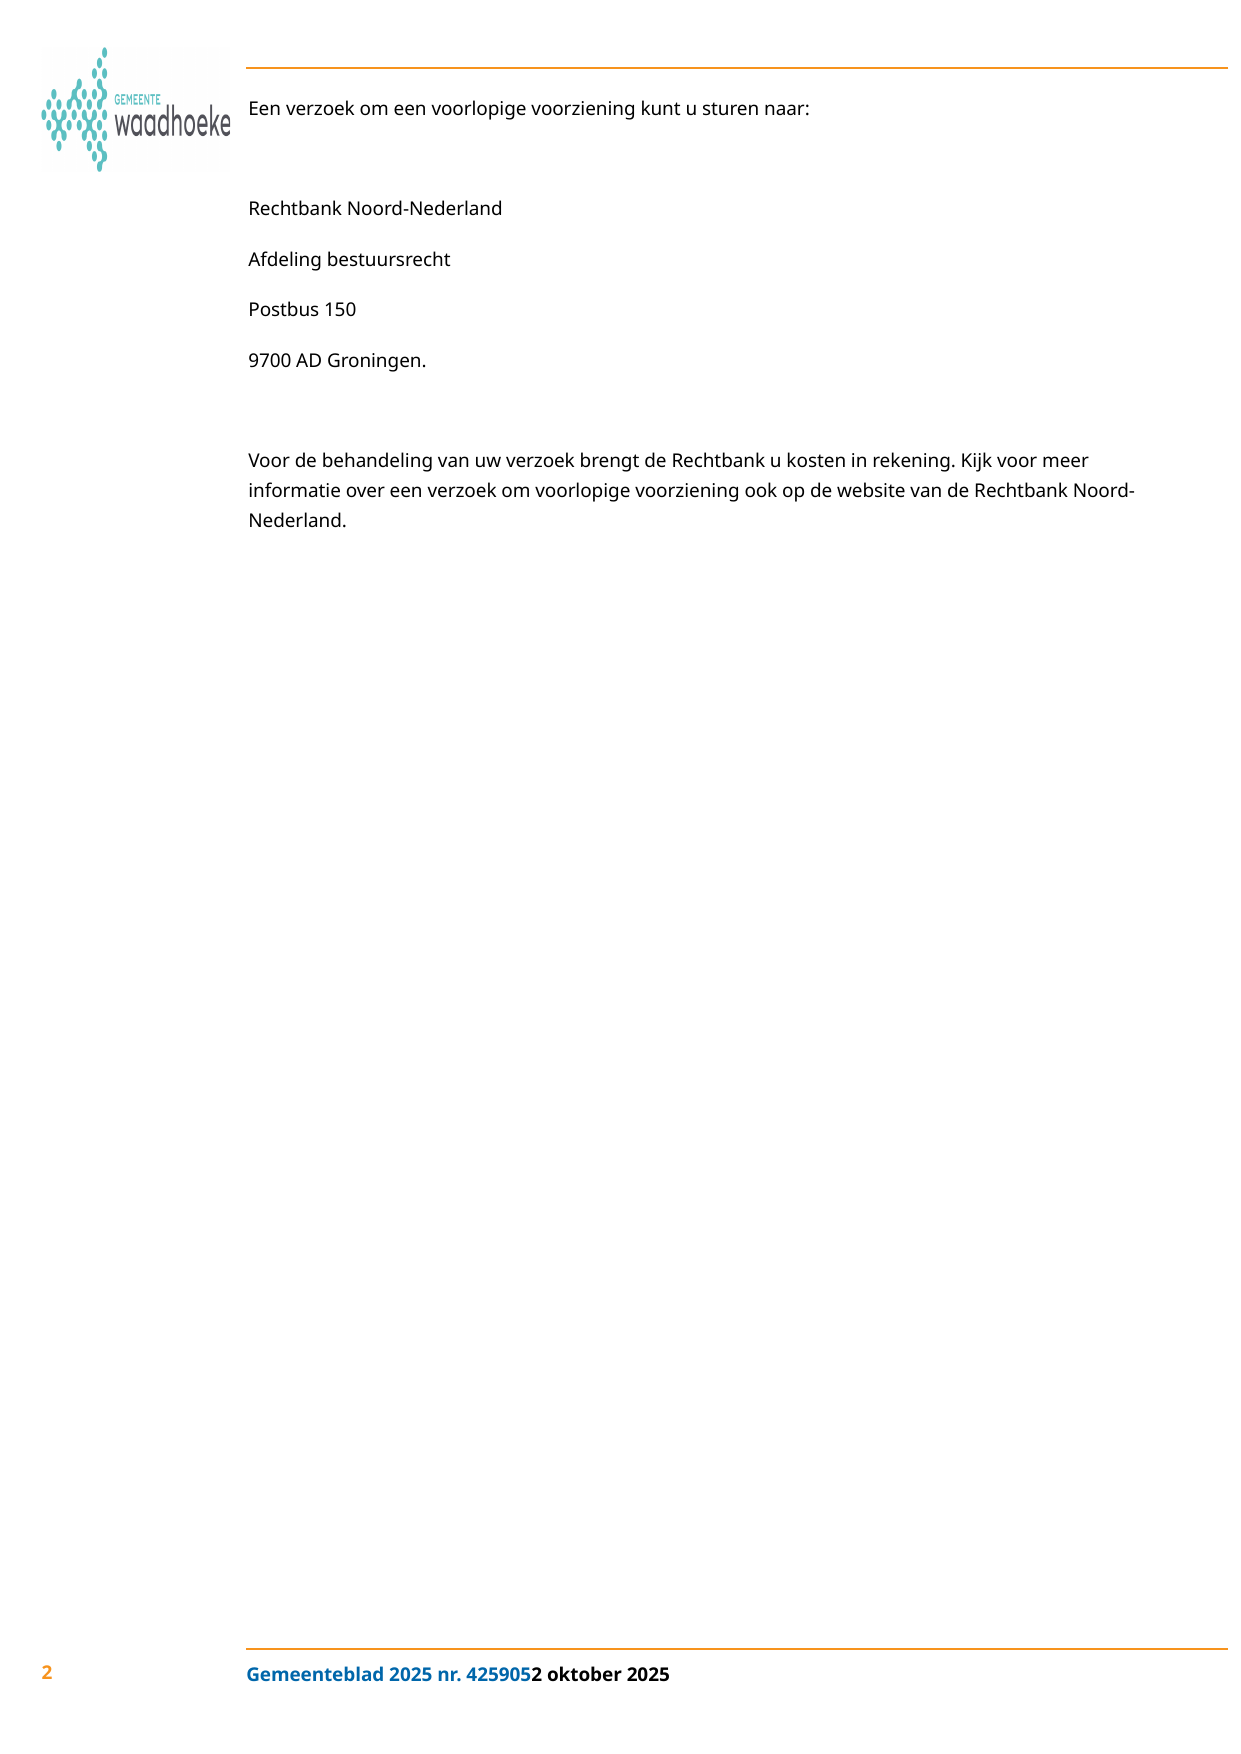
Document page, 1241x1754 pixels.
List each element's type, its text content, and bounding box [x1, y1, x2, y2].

text Voor de behandeling van uw verzoek brengt de Rechtbank u kosten in rekening. Kijk voor meer informatie over een verzoek om voorlopige voorziening ook op de website van de Rechtbank Noord-Nederland. [248, 448, 1152, 533]
text 9700 AD Groningen. [248, 347, 1152, 373]
text Rechtbank Noord-Nederland [248, 196, 1152, 221]
text Een verzoek om een voorlopige voorziening kunt u sturen naar: [248, 95, 1152, 121]
text Afdeling bestuursrecht [248, 246, 1152, 272]
text Postbus 150 [248, 296, 1152, 322]
picture [41, 47, 231, 172]
